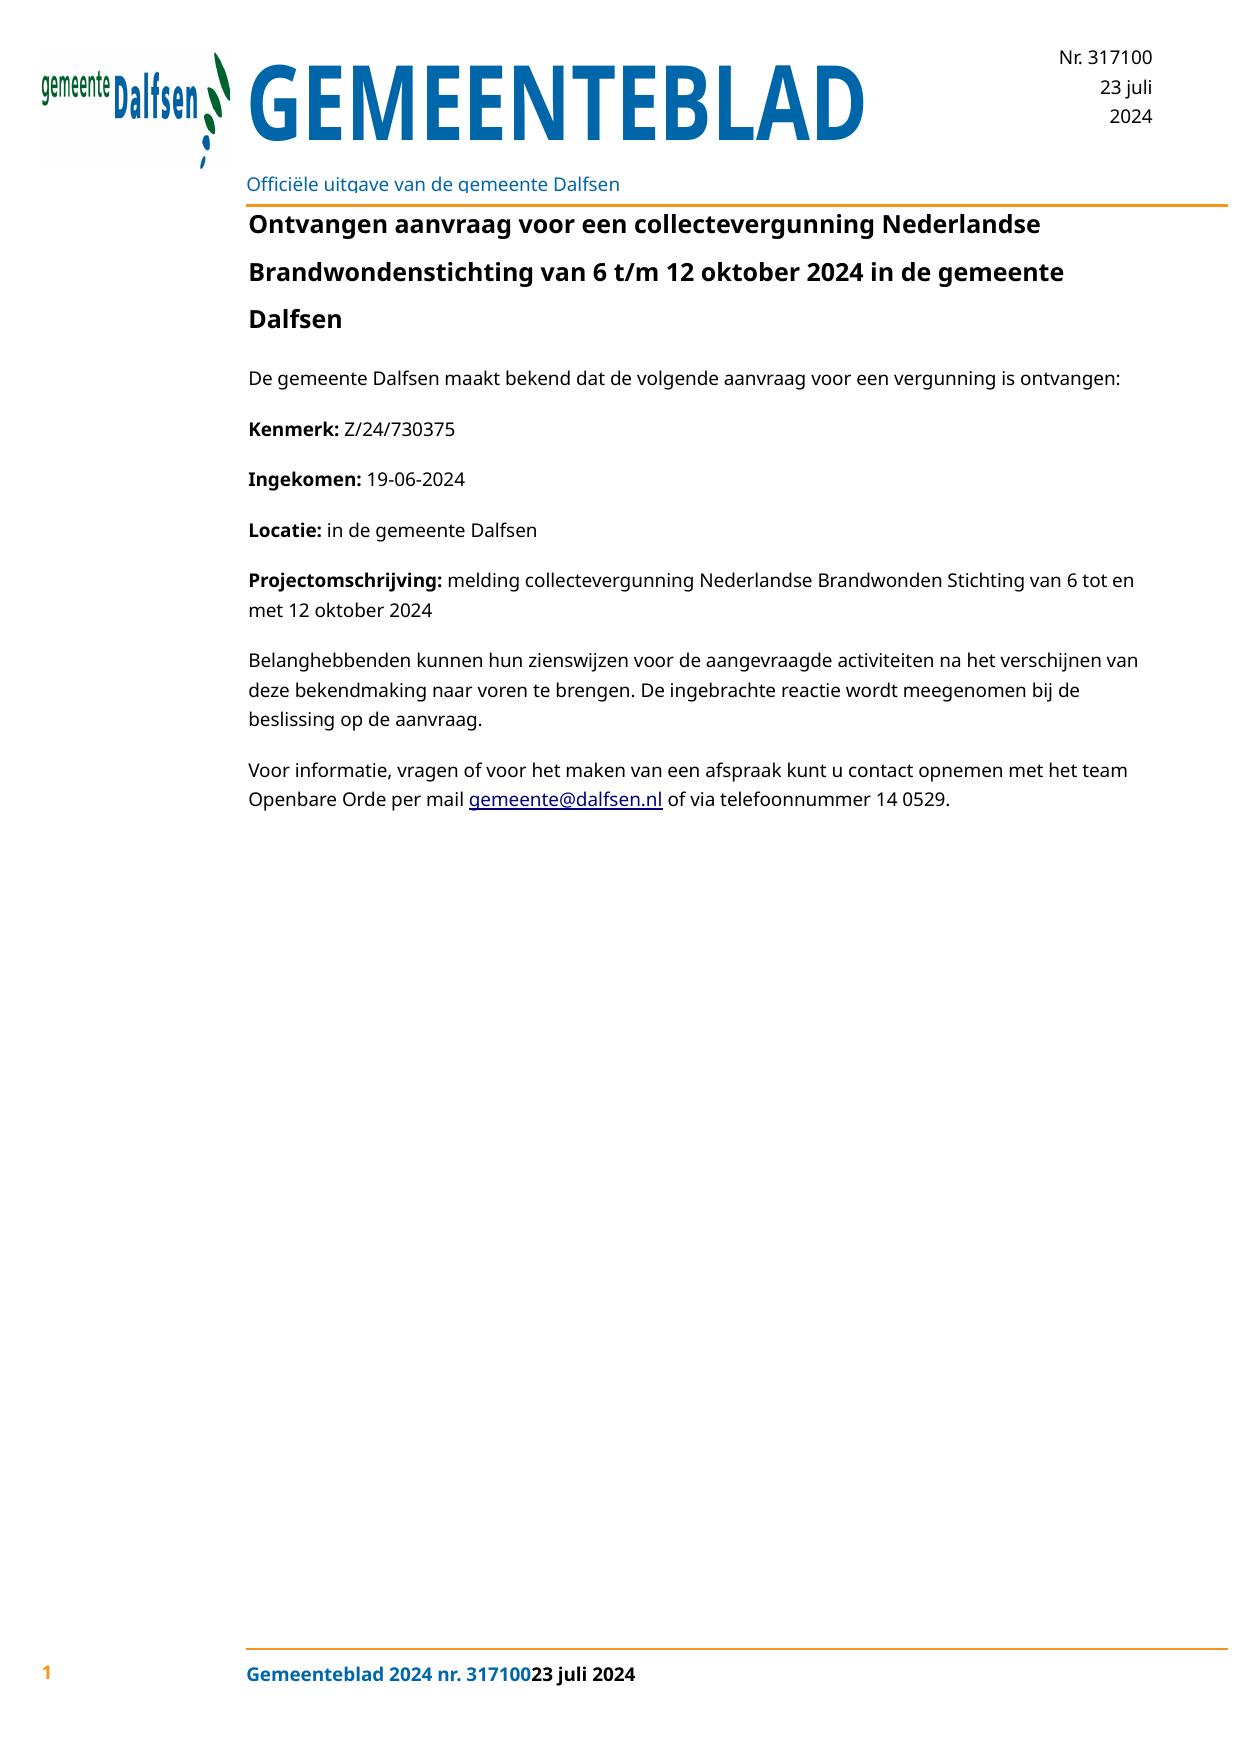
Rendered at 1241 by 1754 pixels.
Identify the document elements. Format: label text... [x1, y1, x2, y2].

text Locatie: in de gemeente Dalfsen [248, 517, 1152, 542]
picture [41, 47, 231, 172]
text De gemeente Dalfsen maakt bekend dat de volgende aanvraag voor een vergunning is ontvangen: [248, 366, 1152, 391]
text Ontvangen aanvraag voor een collectevergunning Nederlandse Brandwondenstichting van 6 t/m 12 oktober 2024 in de gemeente Dalfsen [248, 207, 1152, 336]
text Ingekomen: 19-06-2024 [248, 466, 1152, 492]
text Belanghebbenden kunnen hun zienswijzen voor de aangevraagde activiteiten na het verschijnen van deze bekendmaking naar voren te brengen. De ingebrachte reactie wordt meegenomen bij de beslissing op de aanvraag. [248, 647, 1152, 732]
text Kenmerk: Z/24/730375 [248, 416, 1152, 442]
text Voor informatie, vragen of voor het maken van een afspraak kunt u contact opnemen met het team Openbare Orde per mail gemeente@dalfsen.nl of via telefoonnummer 14 0529. [248, 757, 1152, 812]
text Projectomschrijving: melding collectevergunning Nederlandse Brandwonden Stichting van 6 tot en met 12 oktober 2024 [248, 567, 1152, 622]
